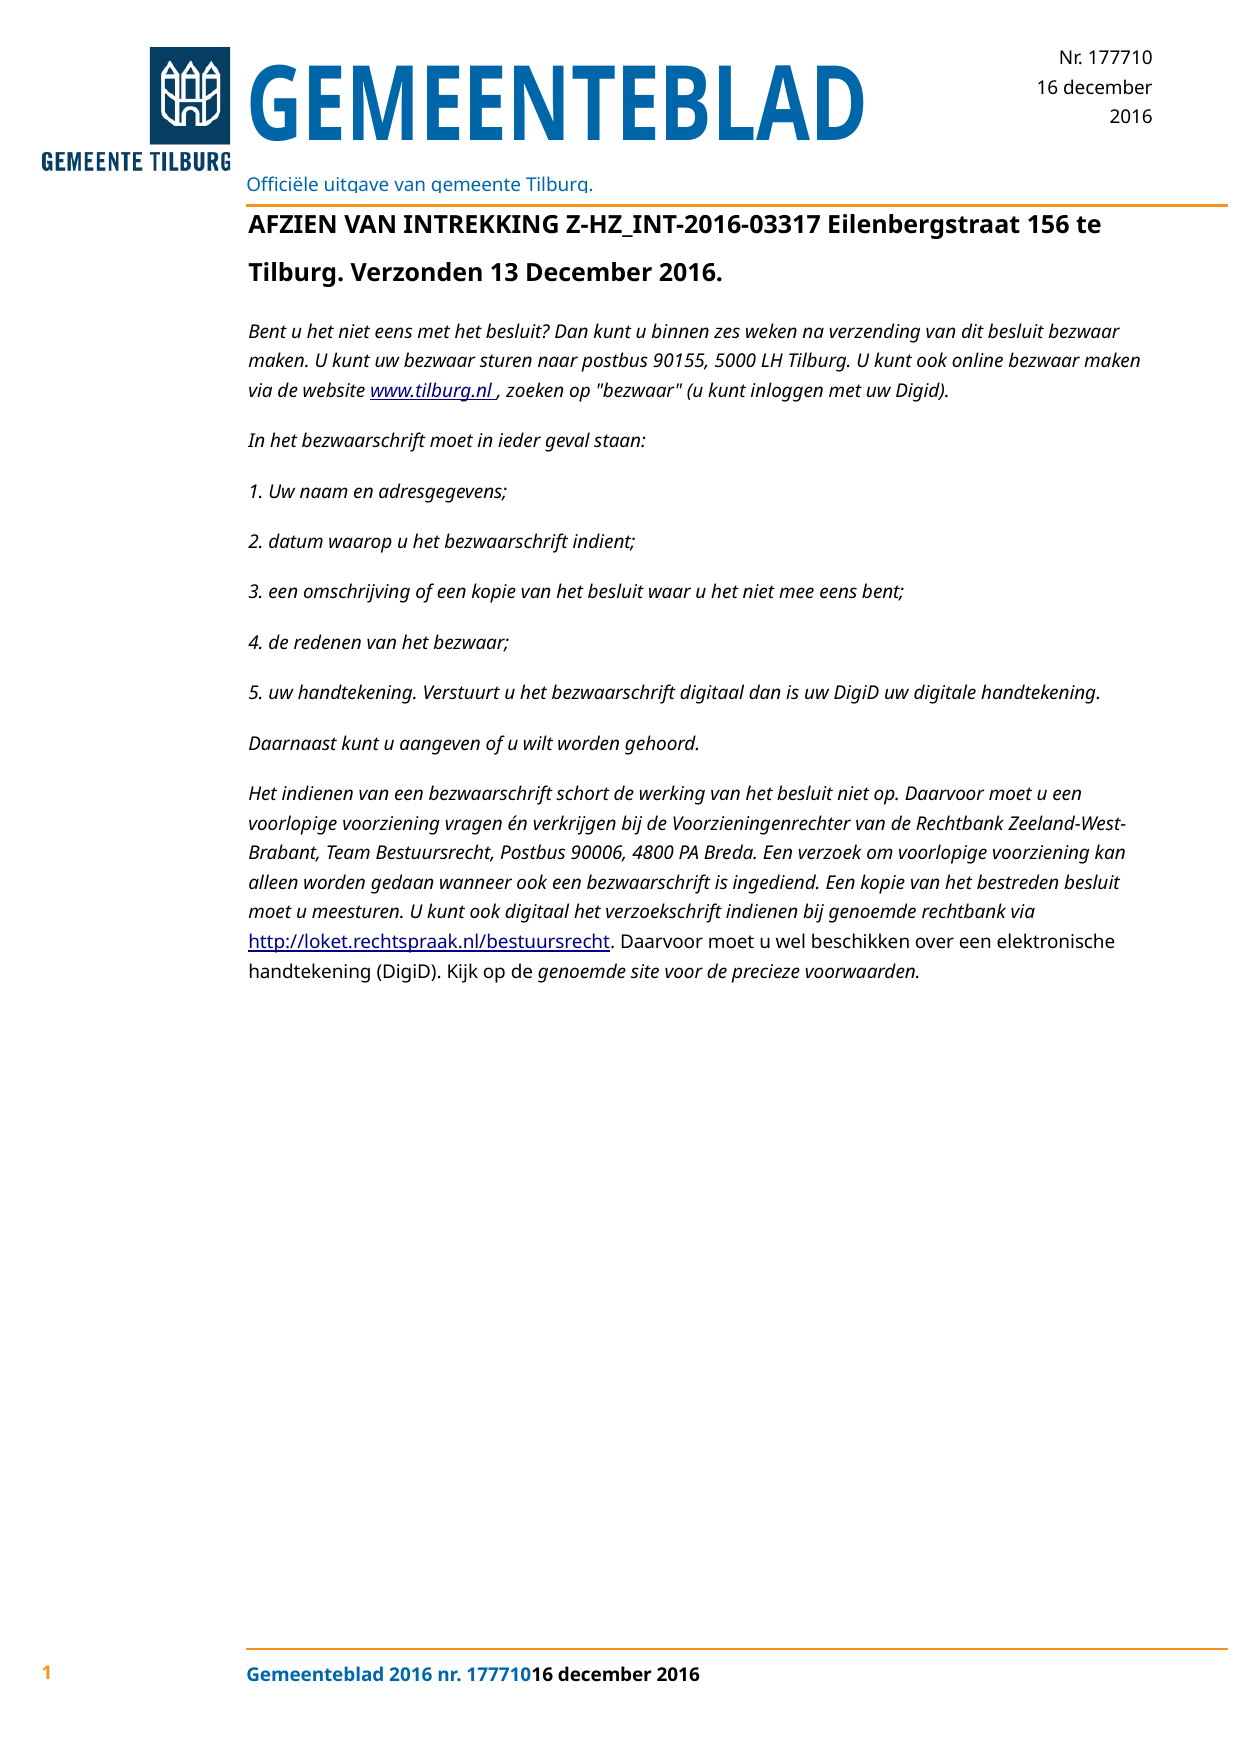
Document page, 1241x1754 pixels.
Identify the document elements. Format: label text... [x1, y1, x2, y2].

text 4. de redenen van het bezwaar; [248, 629, 1152, 655]
text AFZIEN VAN INTREKKING Z-HZ_INT-2016-03317 Eilenbergstraat 156 te Tilburg. Verzonden 13 December 2016. [248, 207, 1152, 288]
text 3. een omschrijving of een kopie van het besluit waar u het niet mee eens bent; [248, 579, 1152, 604]
text Bent u het niet eens met het besluit? Dan kunt u binnen zes weken na verzending van dit besluit bezwaar maken. U kunt uw bezwaar sturen naar postbus 90155, 5000 LH Tilburg. U kunt ook online bezwaar maken via de website www.tilburg.nl , zoeken op "bezwaar" (u kunt inloggen met uw Digid). [248, 318, 1152, 403]
text 2. datum waarop u het bezwaarschrift indient; [248, 528, 1152, 554]
text Het indienen van een bezwaarschrift schort de werking van het besluit niet op. Daarvoor moet u een voorlopige voorziening vragen én verkrijgen bij de Voorzieningenrechter van de Rechtbank Zeeland-West-Brabant, Team Bestuursrecht, Postbus 90006, 4800 PA Breda. Een verzoek om voorlopige voorziening kan alleen worden gedaan wanneer ook een bezwaarschrift is ingediend. Een kopie van het bestreden besluit moet u meesturen. U kunt ook digitaal het verzoekschrift indienen bij genoemde rechtbank via http://loket.rechtspraak.nl/bestuursrecht. Daarvoor moet u wel beschikken over een elektronische handtekening (DigiD). Kijk op de genoemde site voor de precieze voorwaarden. [248, 780, 1152, 984]
text In het bezwaarschrift moet in ieder geval staan: [248, 427, 1152, 453]
text 5. uw handtekening. Verstuurt u het bezwaarschrift digitaal dan is uw DigiD uw digitale handtekening. [248, 679, 1152, 705]
text Daarnaast kunt u aangeven of u wilt worden gehoord. [248, 730, 1152, 756]
picture [41, 47, 231, 172]
text 1. Uw naam en adresgegevens; [248, 478, 1152, 504]
